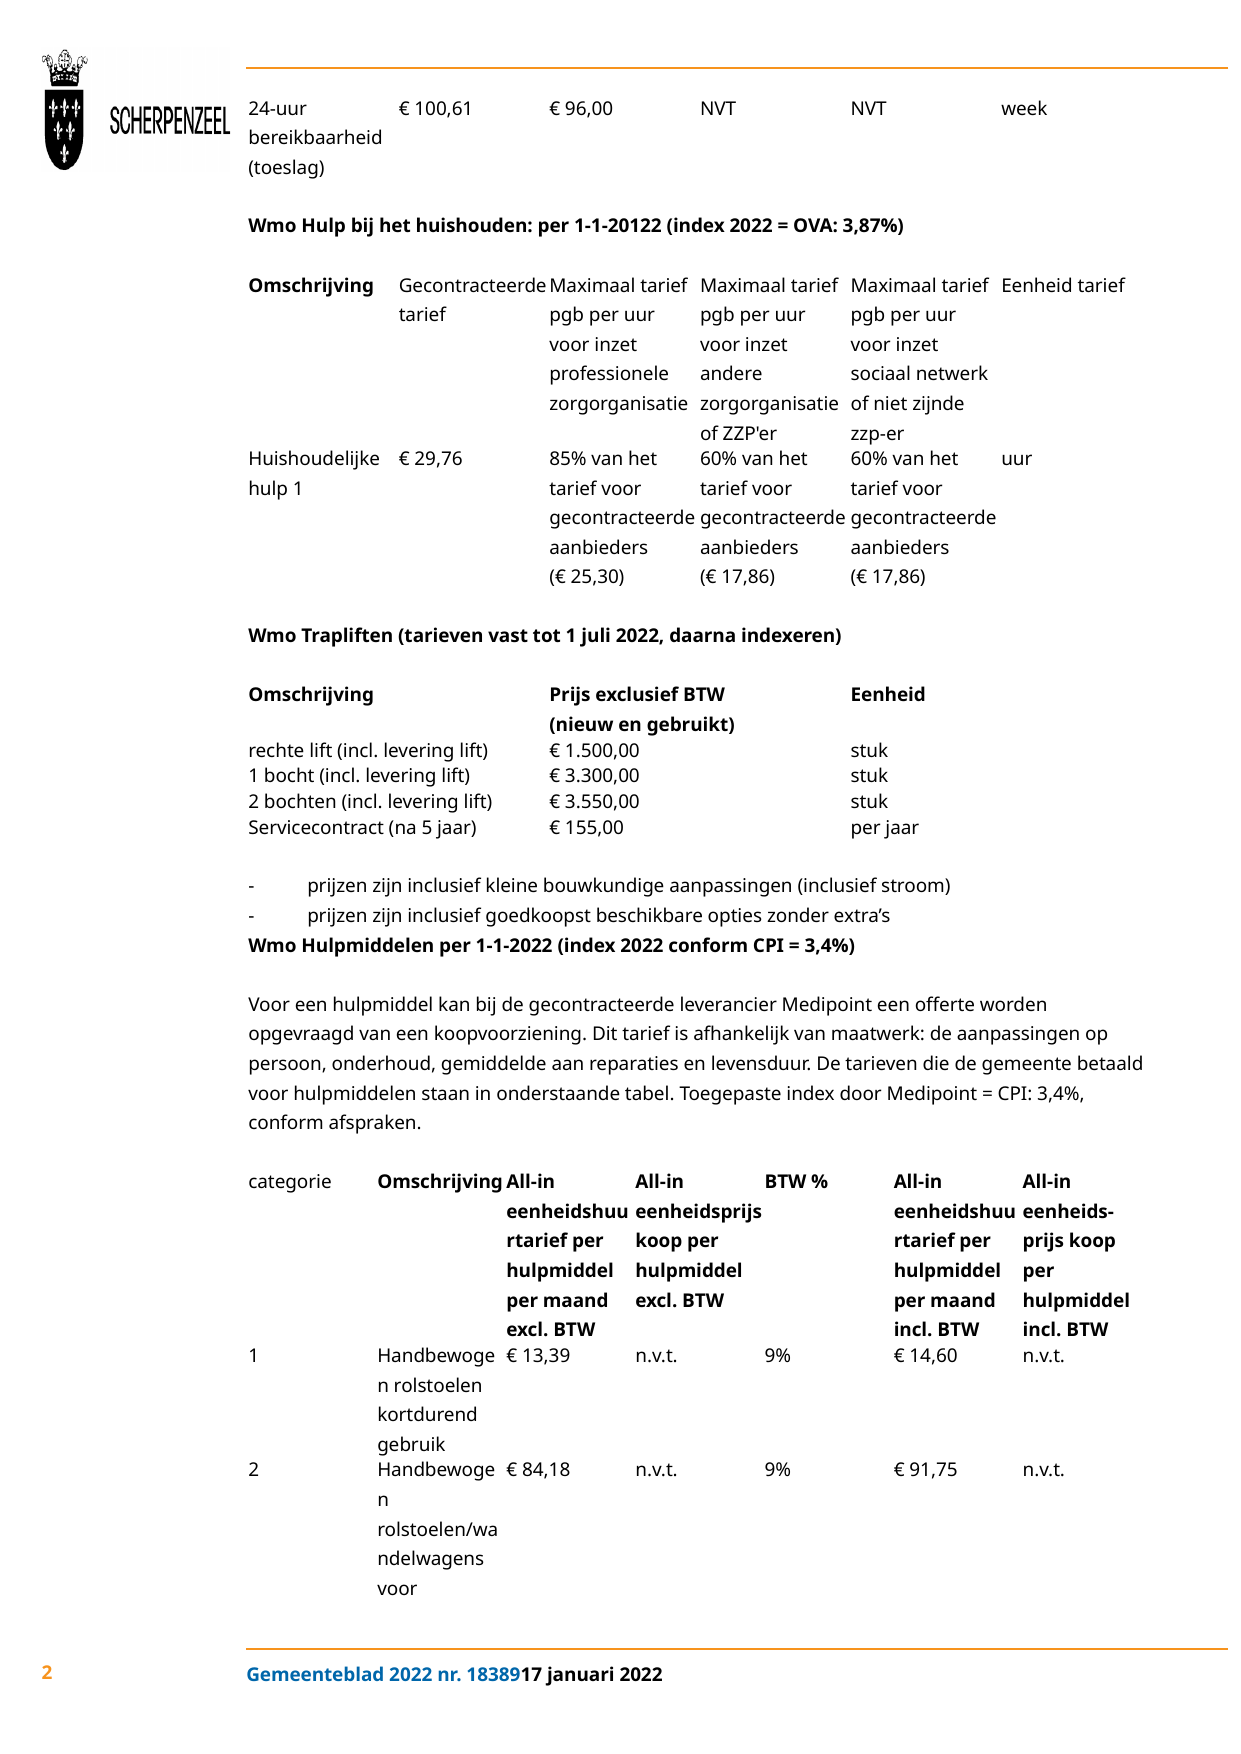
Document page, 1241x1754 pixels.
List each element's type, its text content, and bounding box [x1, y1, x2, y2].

table_header Omschrijving [377, 1169, 506, 1342]
table_header All-in eenheidsprijs koop per hulpmiddel excl. BTW [635, 1169, 764, 1342]
table_header BTW % [764, 1169, 893, 1342]
table_cell n.v.t. [635, 1457, 764, 1601]
table_header Eenheid tarief [1001, 272, 1152, 445]
table_cell € 100,61 [399, 95, 549, 180]
table_header Prijs exclusief BTW (nieuw en gebruikt) [549, 682, 850, 737]
table_cell n.v.t. [1023, 1342, 1152, 1457]
table_cell € 155,00 [549, 814, 850, 840]
table_cell stuk [850, 788, 1152, 814]
table_cell € 13,39 [506, 1342, 635, 1457]
table_cell 1 bocht (incl. levering lift) [248, 763, 549, 788]
table_cell 24-uur bereikbaarheid (toeslag) [248, 95, 398, 180]
table_header Omschrijving [248, 272, 398, 445]
table_cell € 3.300,00 [549, 763, 850, 788]
list prijzen zijn inclusief kleine bouwkundige aanpassingen (inclusief stroom) [248, 873, 1152, 898]
table_cell 2 bochten (incl. levering lift) [248, 788, 549, 814]
table_cell per jaar [850, 814, 1152, 840]
table_cell € 91,75 [894, 1457, 1022, 1601]
table_cell 85% van het tarief voor gecontracteerde aanbieders (€ 25,30) [549, 445, 700, 589]
text Wmo Hulp bij het huishouden: per 1-1-20122 (index 2022 = OVA: 3,87%) [248, 212, 1152, 238]
table_cell uur [1001, 445, 1152, 589]
table_cell n.v.t. [635, 1342, 764, 1457]
table_cell 9% [764, 1342, 893, 1457]
table_header All-in eenheids- prijs koop per hulpmiddel incl. BTW [1023, 1169, 1152, 1342]
table_cell € 3.550,00 [549, 788, 850, 814]
table_cell € 84,18 [506, 1457, 635, 1601]
table_header Maximaal tarief pgb per uur voor inzet professionele zorgorganisatie [549, 272, 700, 445]
picture [41, 47, 231, 172]
table_cell € 14,60 [894, 1342, 1022, 1457]
table_header Gecontracteerde tarief [399, 272, 549, 445]
list prijzen zijn inclusief goedkoopst beschikbare opties zonder extra’s [248, 902, 1152, 928]
table_cell n.v.t. [1023, 1457, 1152, 1601]
table_cell Handbewogen rolstoelen kortdurend gebruik [377, 1342, 506, 1457]
table_header Maximaal tarief pgb per uur voor inzet sociaal netwerk of niet zijnde zzp-er [850, 272, 1001, 445]
table_header All-in eenheidshuurtarief per hulpmiddel per maand incl. BTW [894, 1169, 1022, 1342]
table_cell week [1001, 95, 1152, 180]
table_header categorie [248, 1169, 377, 1342]
table_header Maximaal tarief pgb per uur voor inzet andere zorgorganisatie of ZZP'er [700, 272, 850, 445]
table_cell 60% van het tarief voor gecontracteerde aanbieders (€ 17,86) [700, 445, 850, 589]
table_header Eenheid [850, 682, 1152, 737]
table_cell 2 [248, 1457, 377, 1601]
table_cell 9% [764, 1457, 893, 1601]
table_cell Servicecontract (na 5 jaar) [248, 814, 549, 840]
text Wmo Hulpmiddelen per 1-1-2022 (index 2022 conform CPI = 3,4%) [248, 932, 1152, 957]
table_cell NVT [700, 95, 850, 180]
table_header All-in eenheidshuurtarief per hulpmiddel per maand excl. BTW [506, 1169, 635, 1342]
table_cell 1 [248, 1342, 377, 1457]
table_cell rechte lift (incl. levering lift) [248, 737, 549, 763]
table_cell stuk [850, 763, 1152, 788]
table_cell NVT [850, 95, 1001, 180]
table_cell Handbewogen rolstoelen/wandelwagens voor [377, 1457, 506, 1601]
table_cell € 29,76 [399, 445, 549, 589]
text Wmo Trapliften (tarieven vast tot 1 juli 2022, daarna indexeren) [248, 622, 1152, 648]
table_cell 60% van het tarief voor gecontracteerde aanbieders (€ 17,86) [850, 445, 1001, 589]
table_cell stuk [850, 737, 1152, 763]
table_cell € 96,00 [549, 95, 700, 180]
text Voor een hulpmiddel kan bij de gecontracteerde leverancier Medipoint een offerte worden opgevraagd van een koopvoorziening. Dit tarief is afhankelijk van maatwerk: de aanpassingen op persoon, onderhoud, gemiddelde aan reparaties en levensduur. De tarieven die de gemeente betaald voor hulpmiddelen staan in onderstaande tabel. Toegepaste index door Medipoint = CPI: 3,4%, conform afspraken. [248, 991, 1152, 1135]
table_cell € 1.500,00 [549, 737, 850, 763]
table_cell Huishoudelijke hulp 1 [248, 445, 398, 589]
table_header Omschrijving [248, 682, 549, 737]
